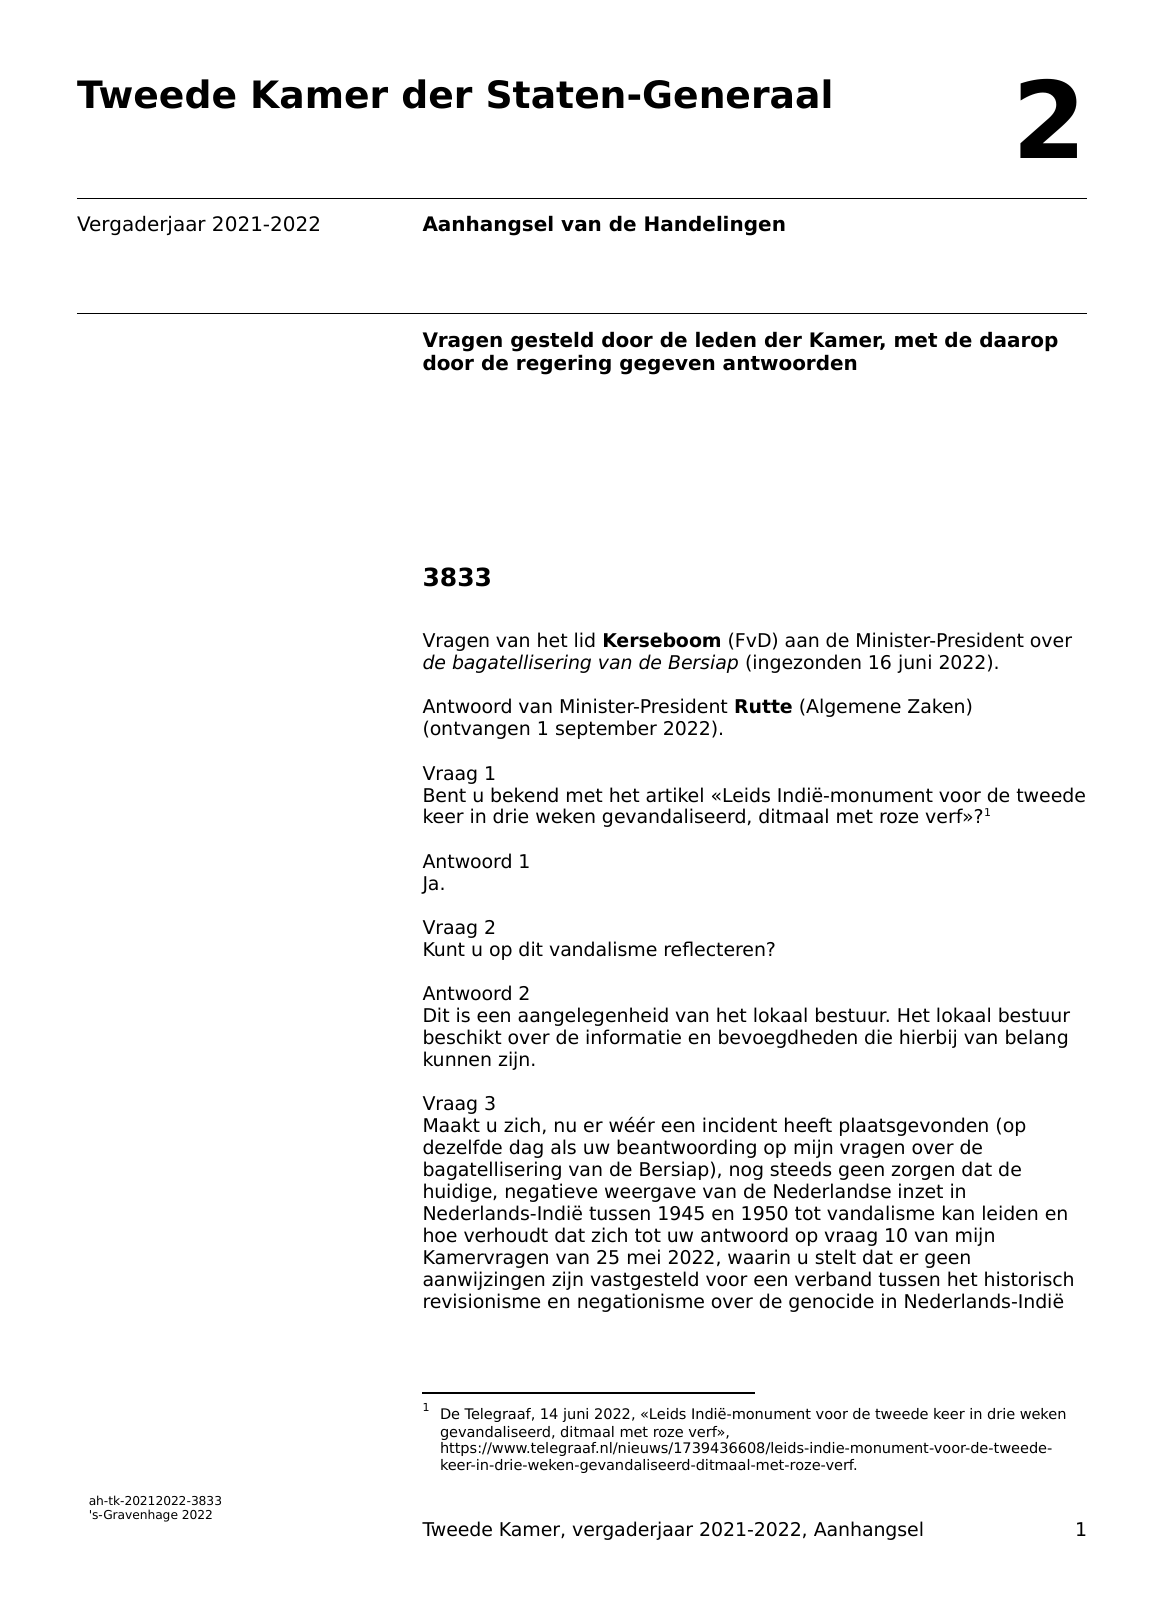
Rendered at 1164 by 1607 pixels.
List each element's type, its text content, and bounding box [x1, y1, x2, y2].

text Antwoord 2 [422, 983, 1087, 1005]
table_cell Aanhangsel van de Handelingen [422, 199, 1087, 313]
text Vraag 2 [422, 917, 1087, 939]
text Bent u bekend met het artikel «Leids Indië-monument voor de tweede keer in drie weken gevandaliseerd, ditmaal met roze verf»? [422, 784, 1087, 828]
text 's-Gravenhage 2022 [88, 1508, 323, 1522]
table_cell [77, 314, 422, 375]
text Vraag 1 [422, 762, 1087, 784]
table_cell Vergaderjaar 2021-2022 [77, 199, 422, 313]
text Vragen van het lid Kerseboom (FvD) aan de Minister-President over de bagatellisering van de Bersiap (ingezonden 16 juni 2022). [422, 630, 1087, 674]
text Kunt u op dit vandalisme reflecteren? [422, 939, 1087, 961]
text 3833 [422, 563, 1087, 592]
text Maakt u zich, nu er wéér een incident heeft plaatsgevonden (op dezelfde dag als uw beantwoording op mijn vragen over de bagatellisering van de Bersiap), nog steeds geen zorgen dat de huidige, negatieve weergave van de Nederlandse inzet in Nederlands-Indië tussen 1945 en 1950 tot vandalisme kan leiden en hoe verhoudt dat zich tot uw antwoord op vraag 10 van mijn Kamervragen van 25 mei 2022, waarin u stelt dat er geen aanwijzingen zijn vastgesteld voor een verband tussen het historisch revisionisme en negationisme over de genocide in Nederlands-Indië [422, 1115, 1087, 1313]
text Antwoord van Minister-President Rutte (Algemene Zaken) (ontvangen 1 september 2022). [422, 696, 1087, 740]
table_header 2 [886, 59, 1087, 198]
text Vraag 3 [422, 1093, 1087, 1115]
text ah-tk-20212022-3833 [88, 1494, 323, 1508]
table_header Tweede Kamer der Staten-Generaal [77, 59, 886, 198]
text Ja. [422, 873, 1087, 894]
text Dit is een aangelegenheid van het lokaal bestuur. Het lokaal bestuur beschikt over de informatie en bevoegdheden die hierbij van belang kunnen zijn. [422, 1005, 1087, 1071]
text Antwoord 1 [422, 851, 1087, 873]
table_cell Vragen gesteld door de leden der Kamer, met de daarop door de regering gegeven antwoorden [422, 314, 1087, 375]
text De Telegraaf, 14 juni 2022, «Leids Indië-monument voor de tweede keer in drie weken gevandaliseerd, ditmaal met roze verf», https://www.telegraaf.nl/nieuws/1739436608/leids-indie-monument-voor-de-tweede-keer-in-drie-weken-gevandaliseerd-ditmaal-met-roze-verf. [422, 1402, 1087, 1474]
